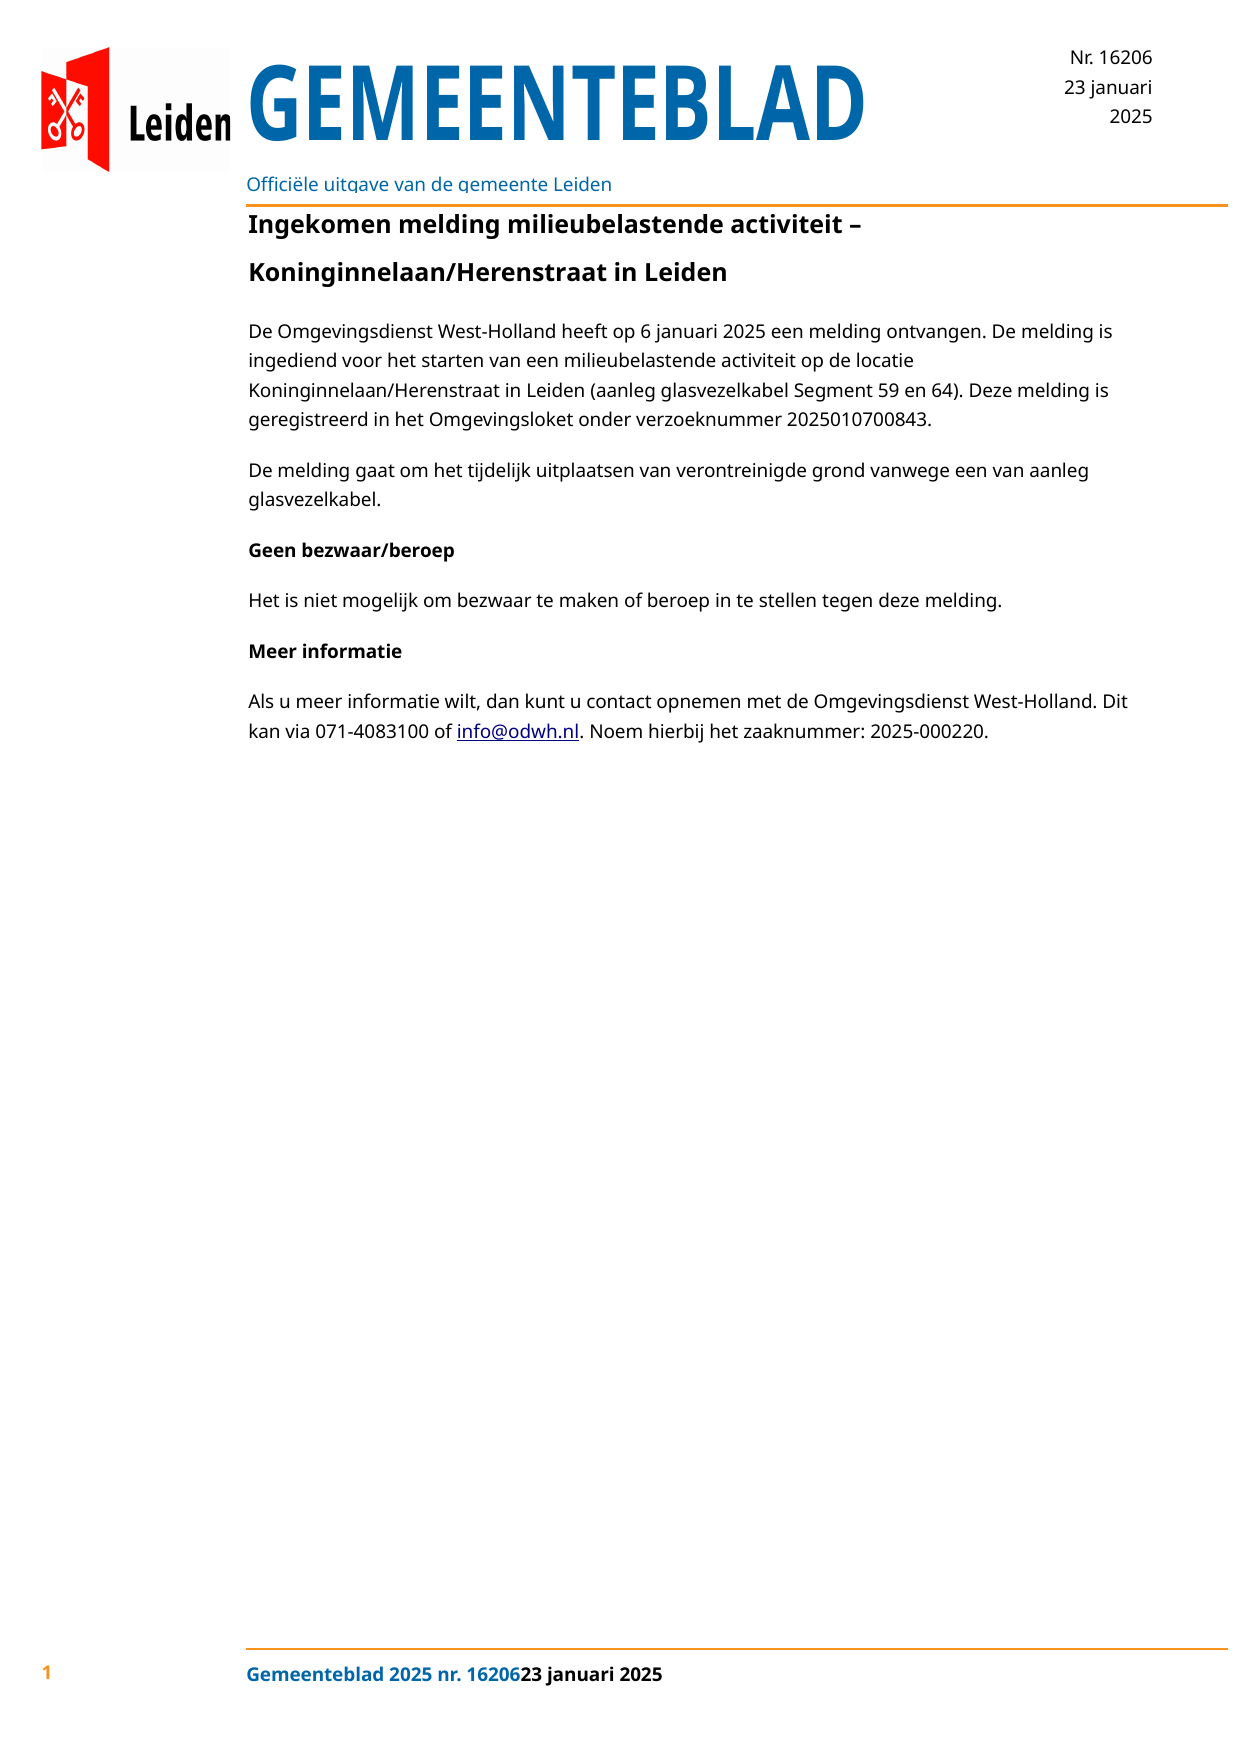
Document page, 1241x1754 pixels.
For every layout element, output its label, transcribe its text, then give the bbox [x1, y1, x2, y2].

text De melding gaat om het tijdelijk uitplaatsen van verontreinigde grond vanwege een van aanleg glasvezelkabel. [248, 457, 1152, 512]
text Ingekomen melding milieubelastende activiteit – Koninginnelaan/Herenstraat in Leiden [248, 207, 1152, 288]
text Meer informatie [248, 638, 1152, 664]
text Geen bezwaar/beroep [248, 537, 1152, 563]
text De Omgevingsdienst West-Holland heeft op 6 januari 2025 een melding ontvangen. De melding is ingediend voor het starten van een milieubelastende activiteit op de locatie Koninginnelaan/Herenstraat in Leiden (aanleg glasvezelkabel Segment 59 en 64). Deze melding is geregistreerd in het Omgevingsloket onder verzoeknummer 2025010700843. [248, 318, 1152, 432]
text Het is niet mogelijk om bezwaar te maken of beroep in te stellen tegen deze melding. [248, 587, 1152, 613]
text Als u meer informatie wilt, dan kunt u contact opnemen met de Omgevingsdienst West-Holland. Dit kan via 071-4083100 of info@odwh.nl. Noem hierbij het zaaknummer: 2025-000220. [248, 688, 1152, 744]
picture [41, 47, 231, 172]
